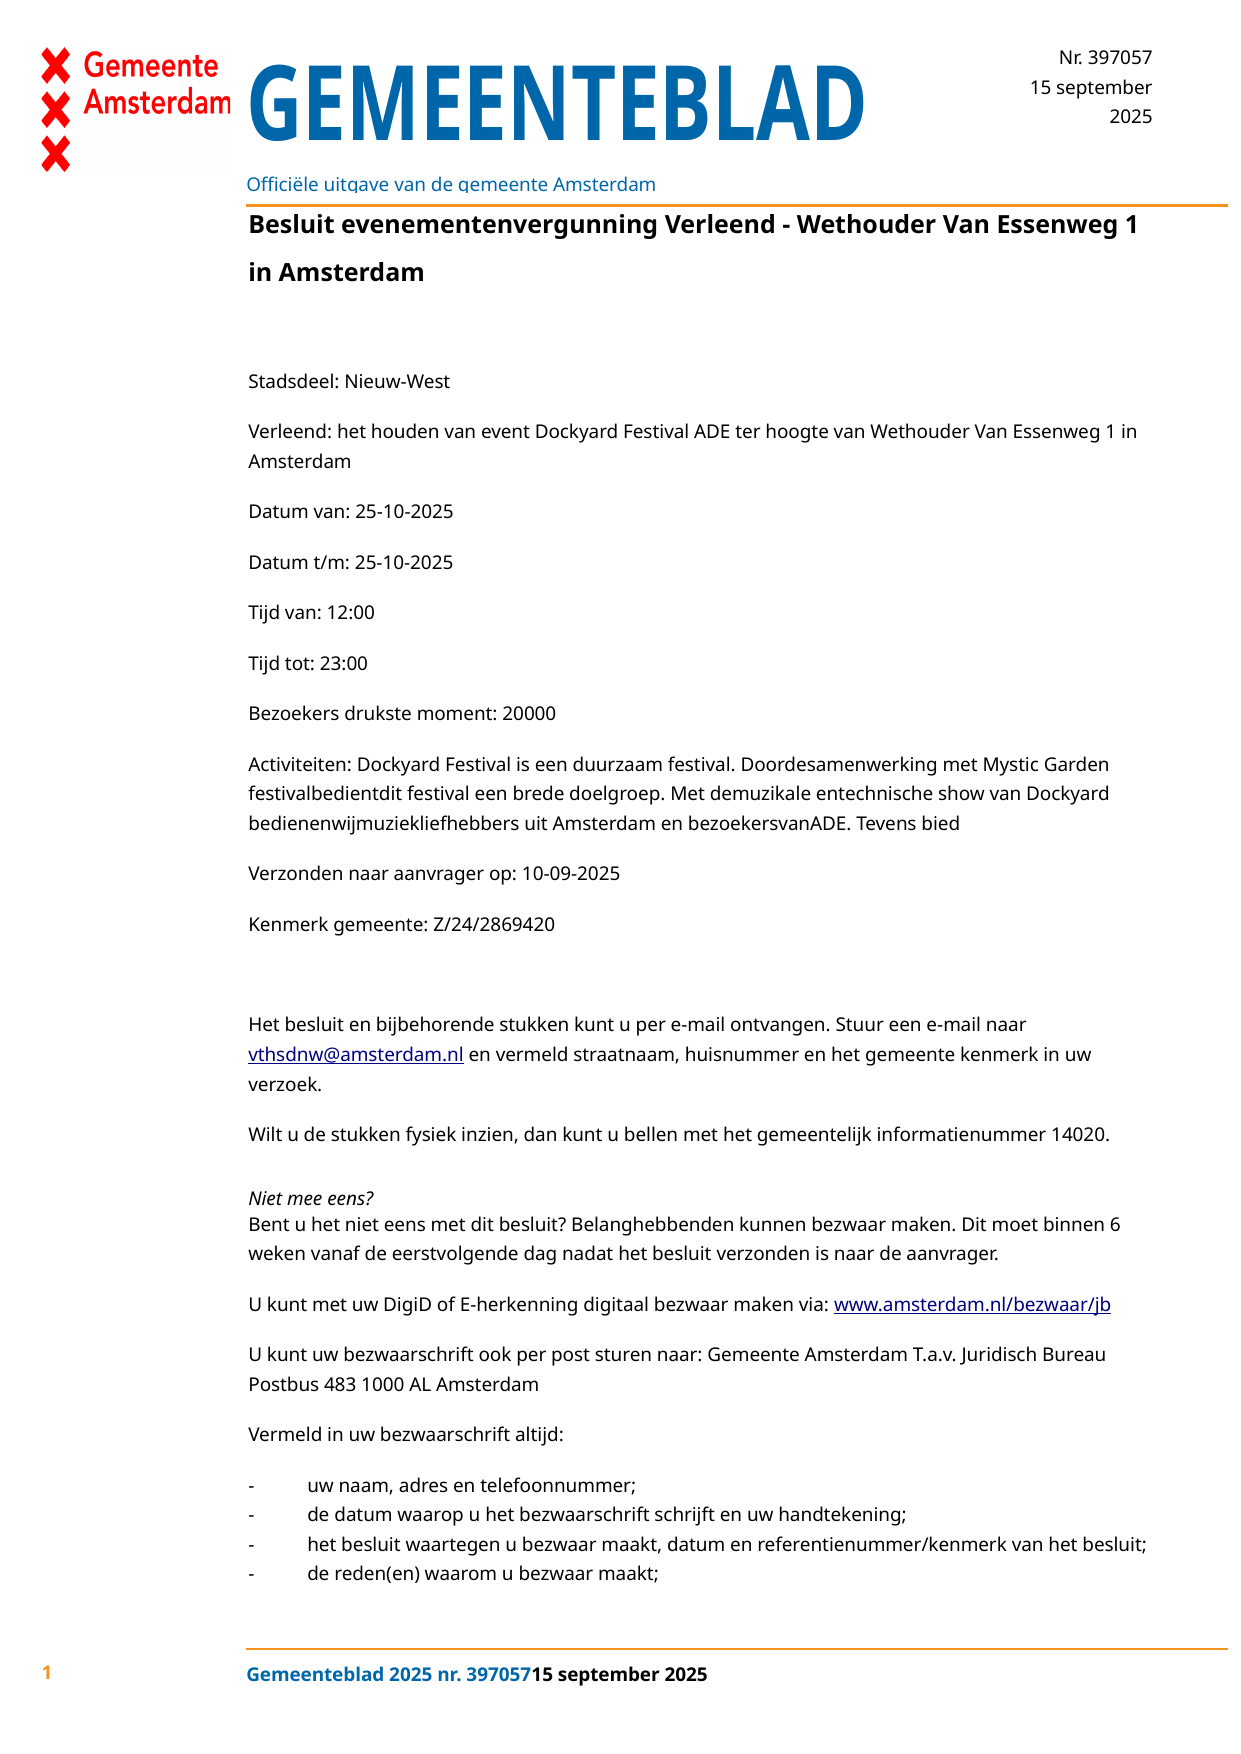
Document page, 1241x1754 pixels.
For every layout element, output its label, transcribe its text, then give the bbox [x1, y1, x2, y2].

text U kunt uw bezwaarschrift ook per post sturen naar: Gemeente Amsterdam T.a.v. Juridisch Bureau Postbus 483 1000 AL Amsterdam [248, 1341, 1152, 1397]
text Niet mee eens? [248, 1185, 1152, 1211]
text Kenmerk gemeente: Z/24/2869420 [248, 911, 1152, 937]
text Verzonden naar aanvrager op: 10-09-2025 [248, 860, 1152, 886]
text Verleend: het houden van event Dockyard Festival ADE ter hoogte van Wethouder Van Essenweg 1 in Amsterdam [248, 419, 1152, 474]
text Tijd tot: 23:00 [248, 650, 1152, 676]
list de reden(en) waarom u bezwaar maakt; [248, 1561, 1152, 1586]
text Wilt u de stukken fysiek inzien, dan kunt u bellen met het gemeentelijk informatienummer 14020. [248, 1121, 1152, 1147]
text Het besluit en bijbehorende stukken kunt u per e-mail ontvangen. Stuur een e-mail naar vthsdnw@amsterdam.nl en vermeld straatnaam, huisnummer en het gemeente kenmerk in uw verzoek. [248, 1012, 1152, 1097]
text Bent u het niet eens met dit besluit? Belanghebbenden kunnen bezwaar maken. Dit moet binnen 6 weken vanaf de eerstvolgende dag nadat het besluit verzonden is naar de aanvrager. [248, 1211, 1152, 1266]
text Datum t/m: 25-10-2025 [248, 549, 1152, 575]
text U kunt met uw DigiD of E-herkenning digitaal bezwaar maken via: www.amsterdam.nl/bezwaar/jb [248, 1291, 1152, 1317]
text Datum van: 25-10-2025 [248, 499, 1152, 524]
list de datum waarop u het bezwaarschrift schrijft en uw handtekening; [248, 1501, 1152, 1527]
text Bezoekers drukste moment: 20000 [248, 700, 1152, 726]
text Stadsdeel: Nieuw-West [248, 368, 1152, 394]
text Activiteiten: Dockyard Festival is een duurzaam festival. Doordesamenwerking met Mystic Garden festivalbedientdit festival een brede doelgroep. Met demuzikale entechnische show van Dockyard bedienenwijmuziekliefhebbers uit Amsterdam en bezoekersvanADE. Tevens bied [248, 751, 1152, 836]
picture [41, 47, 231, 172]
text Besluit evenementenvergunning Verleend - Wethouder Van Essenweg 1 in Amsterdam [248, 207, 1152, 288]
list uw naam, adres en telefoonnummer; [248, 1472, 1152, 1497]
text Tijd van: 12:00 [248, 599, 1152, 625]
text Vermeld in uw bezwaarschrift altijd: [248, 1421, 1152, 1447]
list het besluit waartegen u bezwaar maakt, datum en referentienummer/kenmerk van het besluit; [248, 1531, 1152, 1557]
